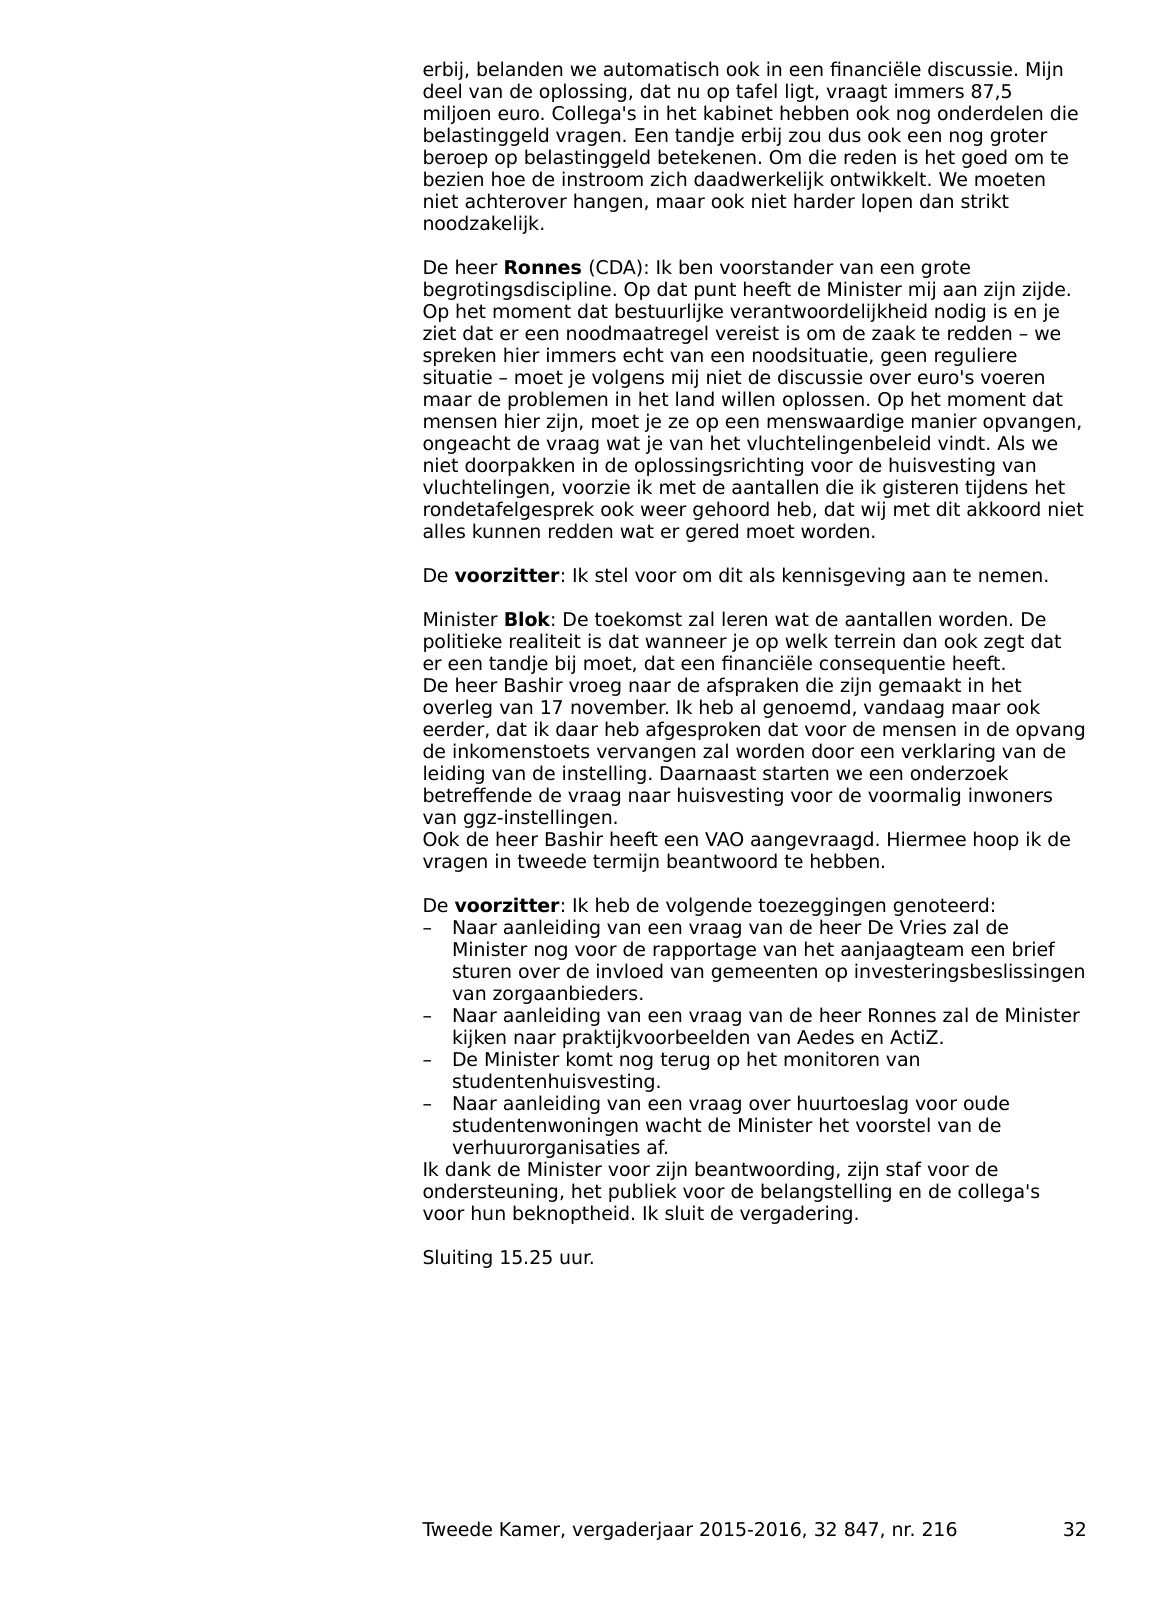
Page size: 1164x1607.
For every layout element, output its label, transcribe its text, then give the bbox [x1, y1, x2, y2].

text – Naar aanleiding van een vraag over huurtoeslag voor oude studentenwoningen wacht de Minister het voorstel van de verhuurorganisaties af. [422, 1093, 1087, 1159]
text erbij, belanden we automatisch ook in een financiële discussie. Mijn deel van de oplossing, dat nu op tafel ligt, vraagt immers 87,5 miljoen euro. Collega's in het kabinet hebben ook nog onderdelen die belastinggeld vragen. Een tandje erbij zou dus ook een nog groter beroep op belastinggeld betekenen. Om die reden is het goed om te bezien hoe de instroom zich daadwerkelijk ontwikkelt. We moeten niet achterover hangen, maar ook niet harder lopen dan strikt noodzakelijk. [422, 59, 1087, 235]
text Minister Blok: De toekomst zal leren wat de aantallen worden. De politieke realiteit is dat wanneer je op welk terrein dan ook zegt dat er een tandje bij moet, dat een financiële consequentie heeft. [422, 609, 1087, 675]
text De voorzitter: Ik heb de volgende toezeggingen genoteerd: [422, 895, 1087, 917]
text Ik dank de Minister voor zijn beantwoording, zijn staf voor de ondersteuning, het publiek voor de belangstelling en de collega's voor hun beknoptheid. Ik sluit de vergadering. [422, 1159, 1087, 1225]
text De heer Ronnes (CDA): Ik ben voorstander van een grote begrotingsdiscipline. Op dat punt heeft de Minister mij aan zijn zijde. Op het moment dat bestuurlijke verantwoordelijkheid nodig is en je ziet dat er een noodmaatregel vereist is om de zaak te redden – we spreken hier immers echt van een noodsituatie, geen reguliere situatie – moet je volgens mij niet de discussie over euro's voeren maar de problemen in het land willen oplossen. Op het moment dat mensen hier zijn, moet je ze op een menswaardige manier opvangen, ongeacht de vraag wat je van het vluchtelingenbeleid vindt. Als we niet doorpakken in de oplossingsrichting voor de huisvesting van vluchtelingen, voorzie ik met de aantallen die ik gisteren tijdens het rondetafelgesprek ook weer gehoord heb, dat wij met dit akkoord niet alles kunnen redden wat er gered moet worden. [422, 257, 1087, 543]
text De heer Bashir vroeg naar de afspraken die zijn gemaakt in het overleg van 17 november. Ik heb al genoemd, vandaag maar ook eerder, dat ik daar heb afgesproken dat voor de mensen in de opvang de inkomenstoets vervangen zal worden door een verklaring van de leiding van de instelling. Daarnaast starten we een onderzoek betreffende de vraag naar huisvesting voor de voormalig inwoners van ggz-instellingen. [422, 675, 1087, 829]
text De voorzitter: Ik stel voor om dit als kennisgeving aan te nemen. [422, 565, 1087, 587]
text Sluiting 15.25 uur. [422, 1247, 1087, 1269]
text – Naar aanleiding van een vraag van de heer Ronnes zal de Minister kijken naar praktijkvoorbeelden van Aedes en ActiZ. [422, 1005, 1087, 1049]
text Ook de heer Bashir heeft een VAO aangevraagd. Hiermee hoop ik de vragen in tweede termijn beantwoord te hebben. [422, 829, 1087, 873]
text – Naar aanleiding van een vraag van de heer De Vries zal de Minister nog voor de rapportage van het aanjaagteam een brief sturen over de invloed van gemeenten op investeringsbeslissingen van zorgaanbieders. [422, 917, 1087, 1005]
text – De Minister komt nog terug op het monitoren van studentenhuisvesting. [422, 1049, 1087, 1093]
